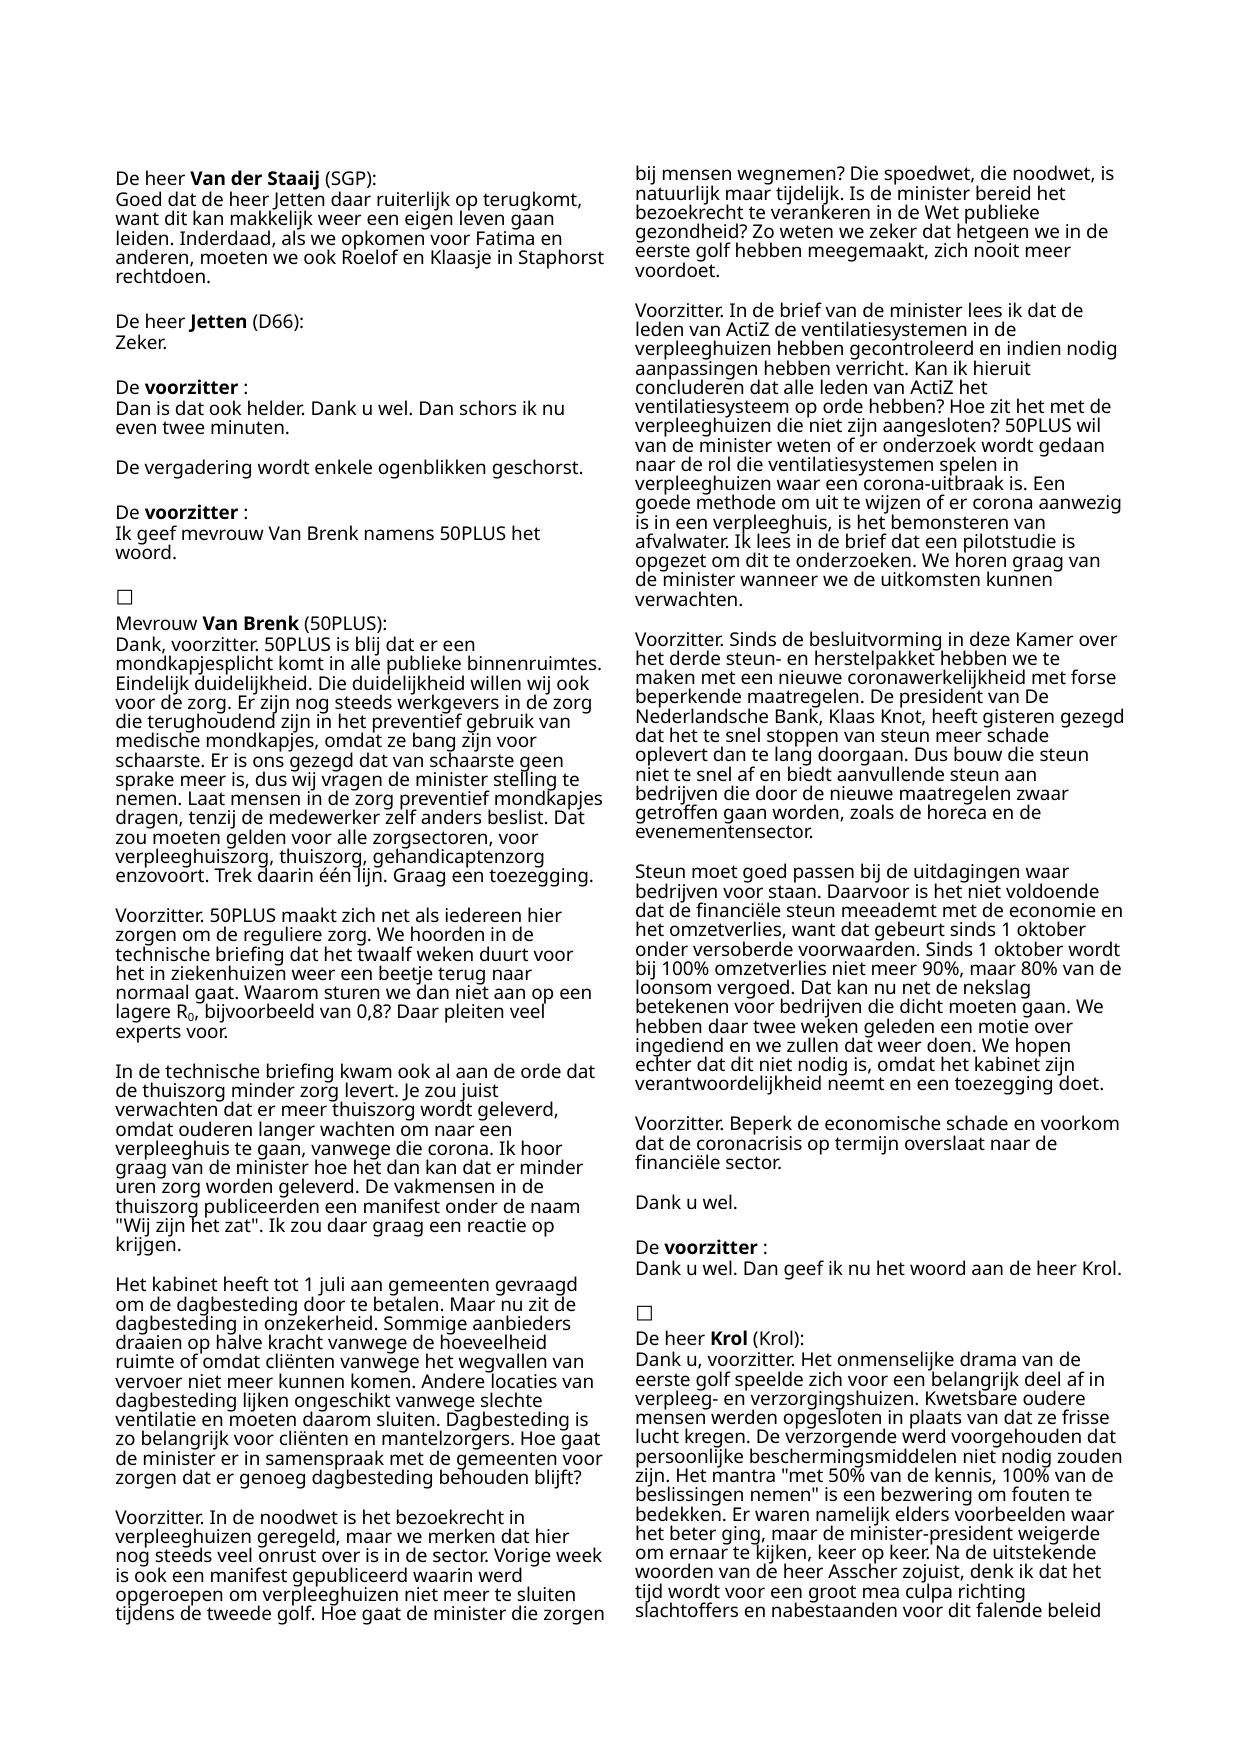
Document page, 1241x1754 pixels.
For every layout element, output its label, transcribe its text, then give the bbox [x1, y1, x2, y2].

text Voorzitter. 50PLUS maakt zich net als iedereen hier zorgen om de reguliere zorg. We hoorden in de technische briefing dat het twaalf weken duurt voor het in ziekenhuizen weer een beetje terug naar normaal gaat. Waarom sturen we dan niet aan op een lagere R0, bijvoorbeeld van 0,8? Daar pleiten veel experts voor. [115, 907, 605, 1042]
text Ik geef mevrouw Van Brenk namens 50PLUS het woord. [115, 525, 605, 564]
text De heer Van der Staaij (SGP): [115, 165, 605, 191]
text Voorzitter. In de noodwet is het bezoekrecht in verpleeghuizen geregeld, maar we merken dat hier nog steeds veel onrust over is in de sector. Vorige week is ook een manifest gepubliceerd waarin werd opgeroepen om verpleeghuizen niet meer te sluiten tijdens de tweede golf. Hoe gaat de minister die zorgen [115, 1509, 605, 1624]
text Dank, voorzitter. 50PLUS is blij dat er een mondkapjesplicht komt in alle publieke binnenruimtes. Eindelijk duidelijkheid. Die duidelijkheid willen wij ook voor de zorg. Er zijn nog steeds werkgevers in de zorg die terughoudend zijn in het preventief gebruik van medische mondkapjes, omdat ze bang zijn voor schaarste. Er is ons gezegd dat van schaarste geen sprake meer is, dus wij vragen de minister stelling te nemen. Laat mensen in de zorg preventief mondkapjes dragen, tenzij de medewerker zelf anders beslist. Dat zou moeten gelden voor alle zorgsectoren, voor verpleeghuiszorg, thuiszorg, gehandicaptenzorg enzovoort. Trek daarin één lijn. Graag een toezegging. [115, 636, 605, 886]
text De heer Jetten (D66): [115, 308, 605, 334]
text Voorzitter. Sinds de besluitvorming in deze Kamer over het derde steun- en herstelpakket hebben we te maken met een nieuwe coronawerkelijkheid met forse beperkende maatregelen. De president van De Nederlandsche Bank, Klaas Knot, heeft gisteren gezegd dat het te snel stoppen van steun meer schade oplevert dan te lang doorgaan. Dus bouw die steun niet te snel af en biedt aanvullende steun aan bedrijven die door de nieuwe maatregelen zwaar getroffen gaan worden, zoals de horeca en de evenementensector. [635, 631, 1125, 843]
text Goed dat de heer Jetten daar ruiterlijk op terugkomt, want dit kan makkelijk weer een eigen leven gaan leiden. Inderdaad, als we opkomen voor Fatima en anderen, moeten we ook Roelof en Klaasje in Staphorst rechtdoen. [115, 191, 605, 287]
text Steun moet goed passen bij de uitdagingen waar bedrijven voor staan. Daarvoor is het niet voldoende dat de financiële steun meeademt met de economie en het omzetverlies, want dat gebeurt sinds 1 oktober onder versoberde voorwaarden. Sinds 1 oktober wordt bij 100% omzetverlies niet meer 90%, maar 80% van de loonsom vergoed. Dat kan nu net de nekslag betekenen voor bedrijven die dicht moeten gaan. We hebben daar twee weken geleden een motie over ingediend en we zullen dat weer doen. We hopen echter dat dit niet nodig is, omdat het kabinet zijn verantwoordelijkheid neemt en een toezegging doet. [635, 863, 1125, 1095]
text De voorzitter : [635, 1234, 1125, 1260]
text Voorzitter. Beperk de economische schade en voorkom dat de coronacrisis op termijn overslaat naar de financiële sector. [635, 1115, 1125, 1173]
text Mevrouw Van Brenk (50PLUS): [115, 610, 605, 636]
text Dank u, voorzitter. Het onmenselijke drama van de eerste golf speelde zich voor een belangrijk deel af in verpleeg- en verzorgingshuizen. Kwetsbare oudere mensen werden opgesloten in plaats van dat ze frisse lucht kregen. De verzorgende werd voorgehouden dat persoonlijke beschermingsmiddelen niet nodig zouden zijn. Het mantra "met 50% van de kennis, 100% van de beslissingen nemen" is een bezwering om fouten te bedekken. Er waren namelijk elders voorbeelden waar het beter ging, maar de minister-president weigerde om ernaar te kijken, keer op keer. Na de uitstekende woorden van de heer Asscher zojuist, denk ik dat het tijd wordt voor een groot mea culpa richting slachtoffers en nabestaanden voor dit falende beleid [635, 1351, 1125, 1621]
text De heer Krol (Krol): [635, 1326, 1125, 1351]
text bij mensen wegnemen? Die spoedwet, die noodwet, is natuurlijk maar tijdelijk. Is de minister bereid het bezoekrecht te verankeren in de Wet publieke gezondheid? Zo weten we zeker dat hetgeen we in de eerste golf hebben meegemaakt, zich nooit meer voordoet. [635, 165, 1125, 281]
text Dank u wel. Dan geef ik nu het woord aan de heer Krol. [635, 1260, 1125, 1279]
text In de technische briefing kwam ook al aan de orde dat de thuiszorg minder zorg levert. Je zou juist verwachten dat er meer thuiszorg wordt geleverd, omdat ouderen langer wachten om naar een verpleeghuis te gaan, vanwege die corona. Ik hoor graag van de minister hoe het dan kan dat er minder uren zorg worden geleverd. De vakmensen in de thuiszorg publiceerden een manifest onder de naam "Wij zijn het zat". Ik zou daar graag een reactie op krijgen. [115, 1063, 605, 1256]
text Voorzitter. In de brief van de minister lees ik dat de leden van ActiZ de ventilatiesystemen in de verpleeghuizen hebben gecontroleerd en indien nodig aanpassingen hebben verricht. Kan ik hieruit concluderen dat alle leden van ActiZ het ventilatiesysteem op orde hebben? Hoe zit het met de verpleeghuizen die niet zijn aangesloten? 50PLUS wil van de minister weten of er onderzoek wordt gedaan naar de rol die ventilatiesystemen spelen in verpleeghuizen waar een corona-uitbraak is. Een goede methode om uit te wijzen of er corona aanwezig is in een verpleeghuis, is het bemonsteren van afvalwater. Ik lees in de brief dat een pilotstudie is opgezet om dit te onderzoeken. We horen graag van de minister wanneer we de uitkomsten kunnen verwachten. [635, 302, 1125, 610]
text De vergadering wordt enkele ogenblikken geschorst. [115, 459, 605, 478]
text De voorzitter : [115, 374, 605, 400]
text ⬜ [635, 1300, 1125, 1326]
text ⬜ [115, 584, 605, 610]
text Dank u wel. [635, 1194, 1125, 1213]
text Zeker. [115, 334, 605, 353]
text De voorzitter : [115, 499, 605, 525]
text Het kabinet heeft tot 1 juli aan gemeenten gevraagd om de dagbesteding door te betalen. Maar nu zit de dagbesteding in onzekerheid. Sommige aanbieders draaien op halve kracht vanwege de hoeveelheid ruimte of omdat cliënten vanwege het wegvallen van vervoer niet meer kunnen komen. Andere locaties van dagbesteding lijken ongeschikt vanwege slechte ventilatie en moeten daarom sluiten. Dagbesteding is zo belangrijk voor cliënten en mantelzorgers. Hoe gaat de minister er in samenspraak met de gemeenten voor zorgen dat er genoeg dagbesteding behouden blijft? [115, 1276, 605, 1488]
text Dan is dat ook helder. Dank u wel. Dan schors ik nu even twee minuten. [115, 400, 605, 438]
